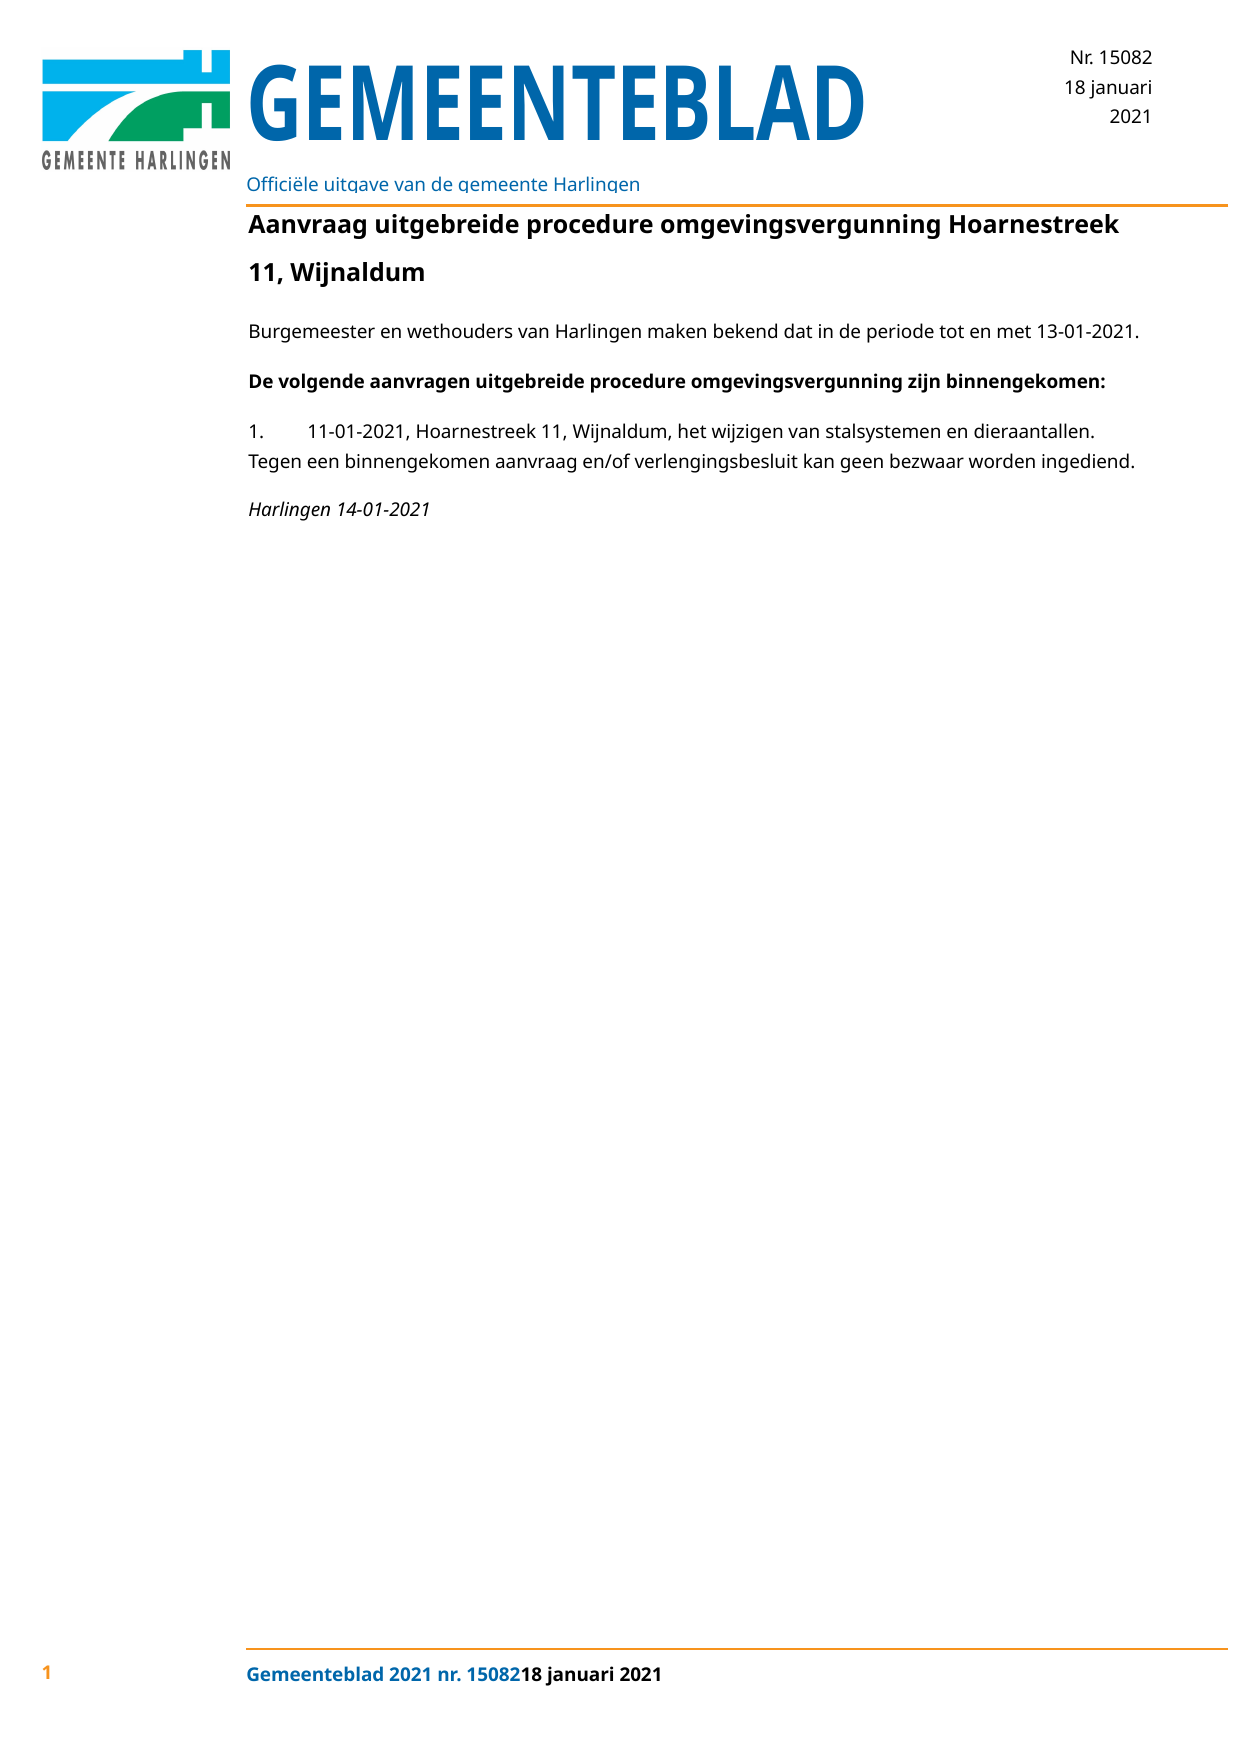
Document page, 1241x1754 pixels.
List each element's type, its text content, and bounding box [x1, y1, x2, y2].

text Aanvraag uitgebreide procedure omgevingsvergunning Hoarnestreek 11, Wijnaldum [248, 207, 1152, 288]
text Harlingen 14-01-2021 [248, 496, 1152, 522]
picture [41, 47, 231, 172]
list 11-01-2021, Hoarnestreek 11, Wijnaldum, het wijzigen van stalsystemen en dieraantallen. [248, 419, 1152, 444]
text Tegen een binnengekomen aanvraag en/of verlengingsbesluit kan geen bezwaar worden ingediend. [248, 448, 1152, 474]
text Burgemeester en wethouders van Harlingen maken bekend dat in de periode tot en met 13-01-2021. [248, 318, 1152, 344]
text De volgende aanvragen uitgebreide procedure omgevingsvergunning zijn binnengekomen: [248, 368, 1152, 394]
